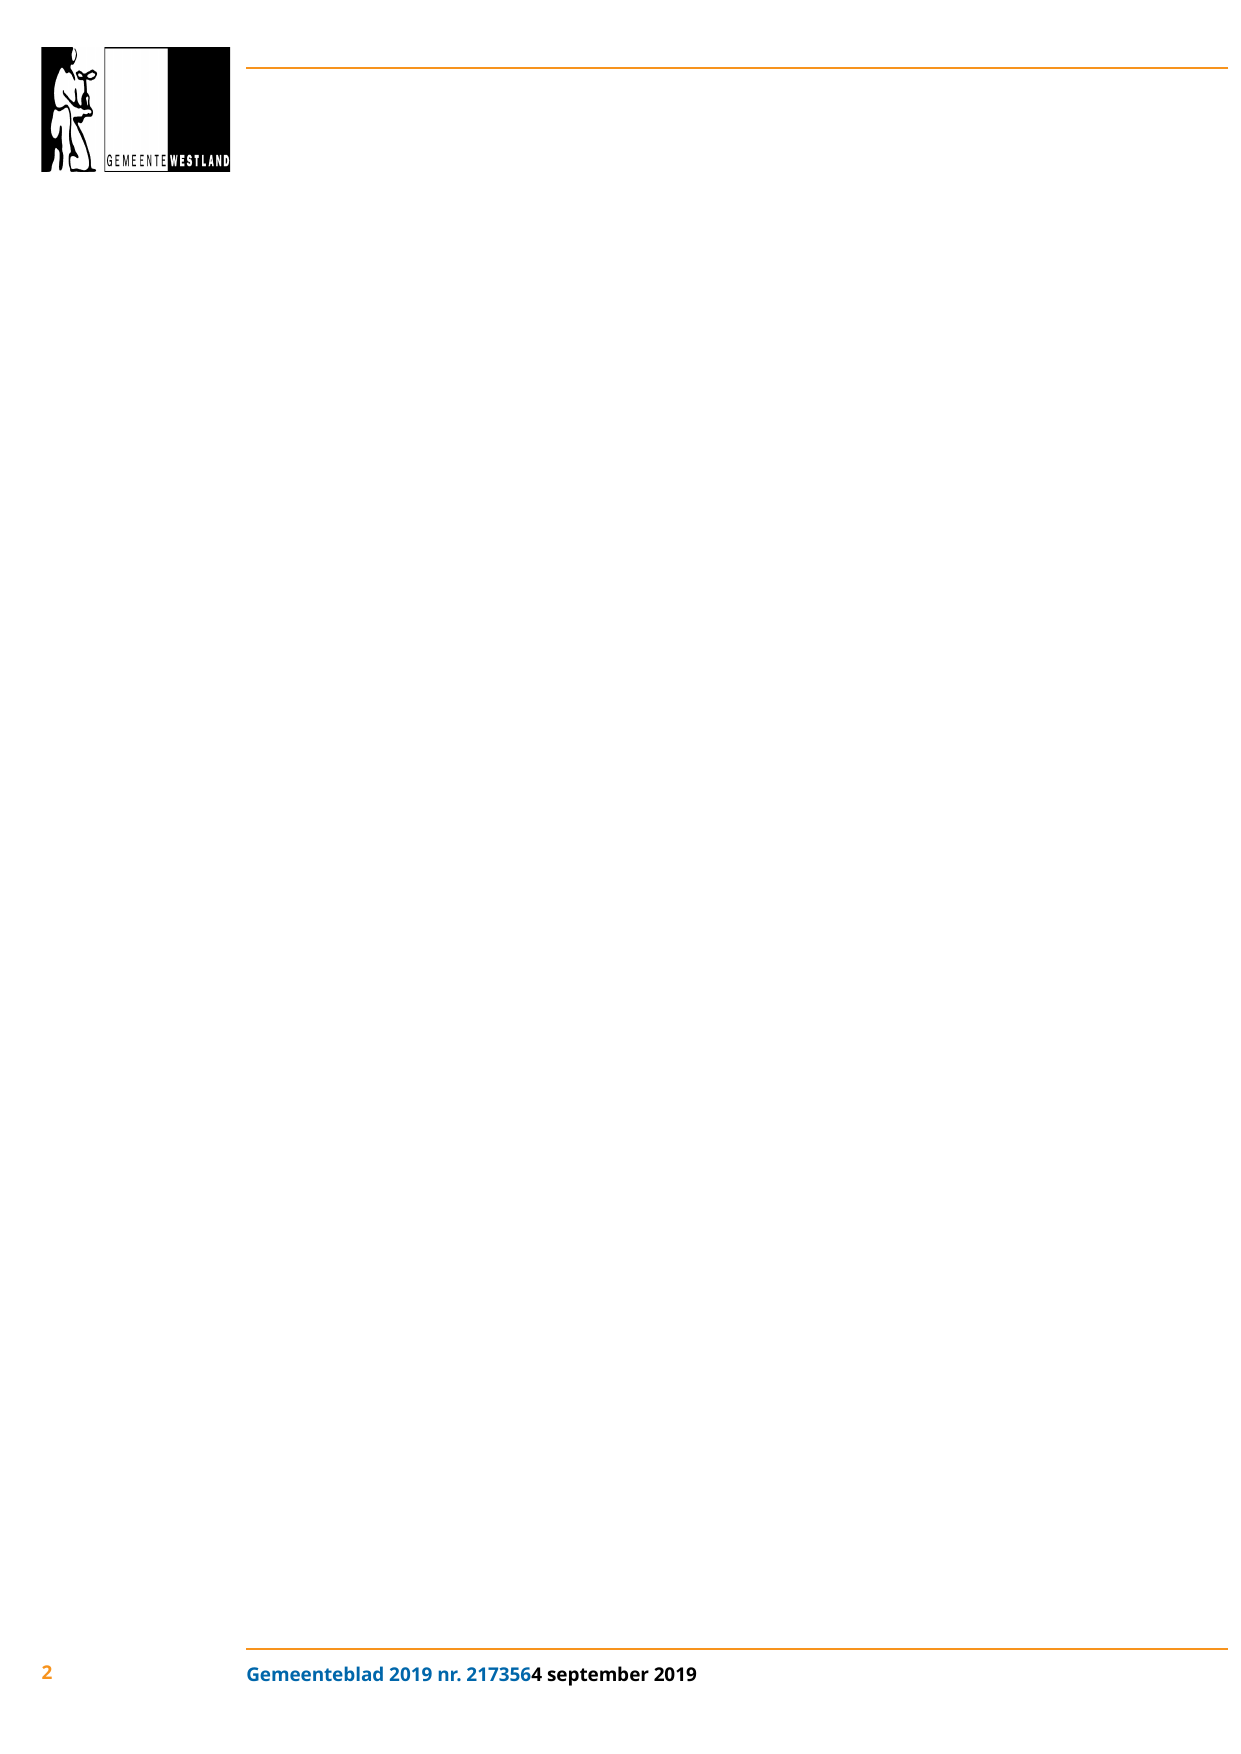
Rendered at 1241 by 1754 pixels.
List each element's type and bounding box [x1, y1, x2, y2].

picture [41, 47, 231, 172]
